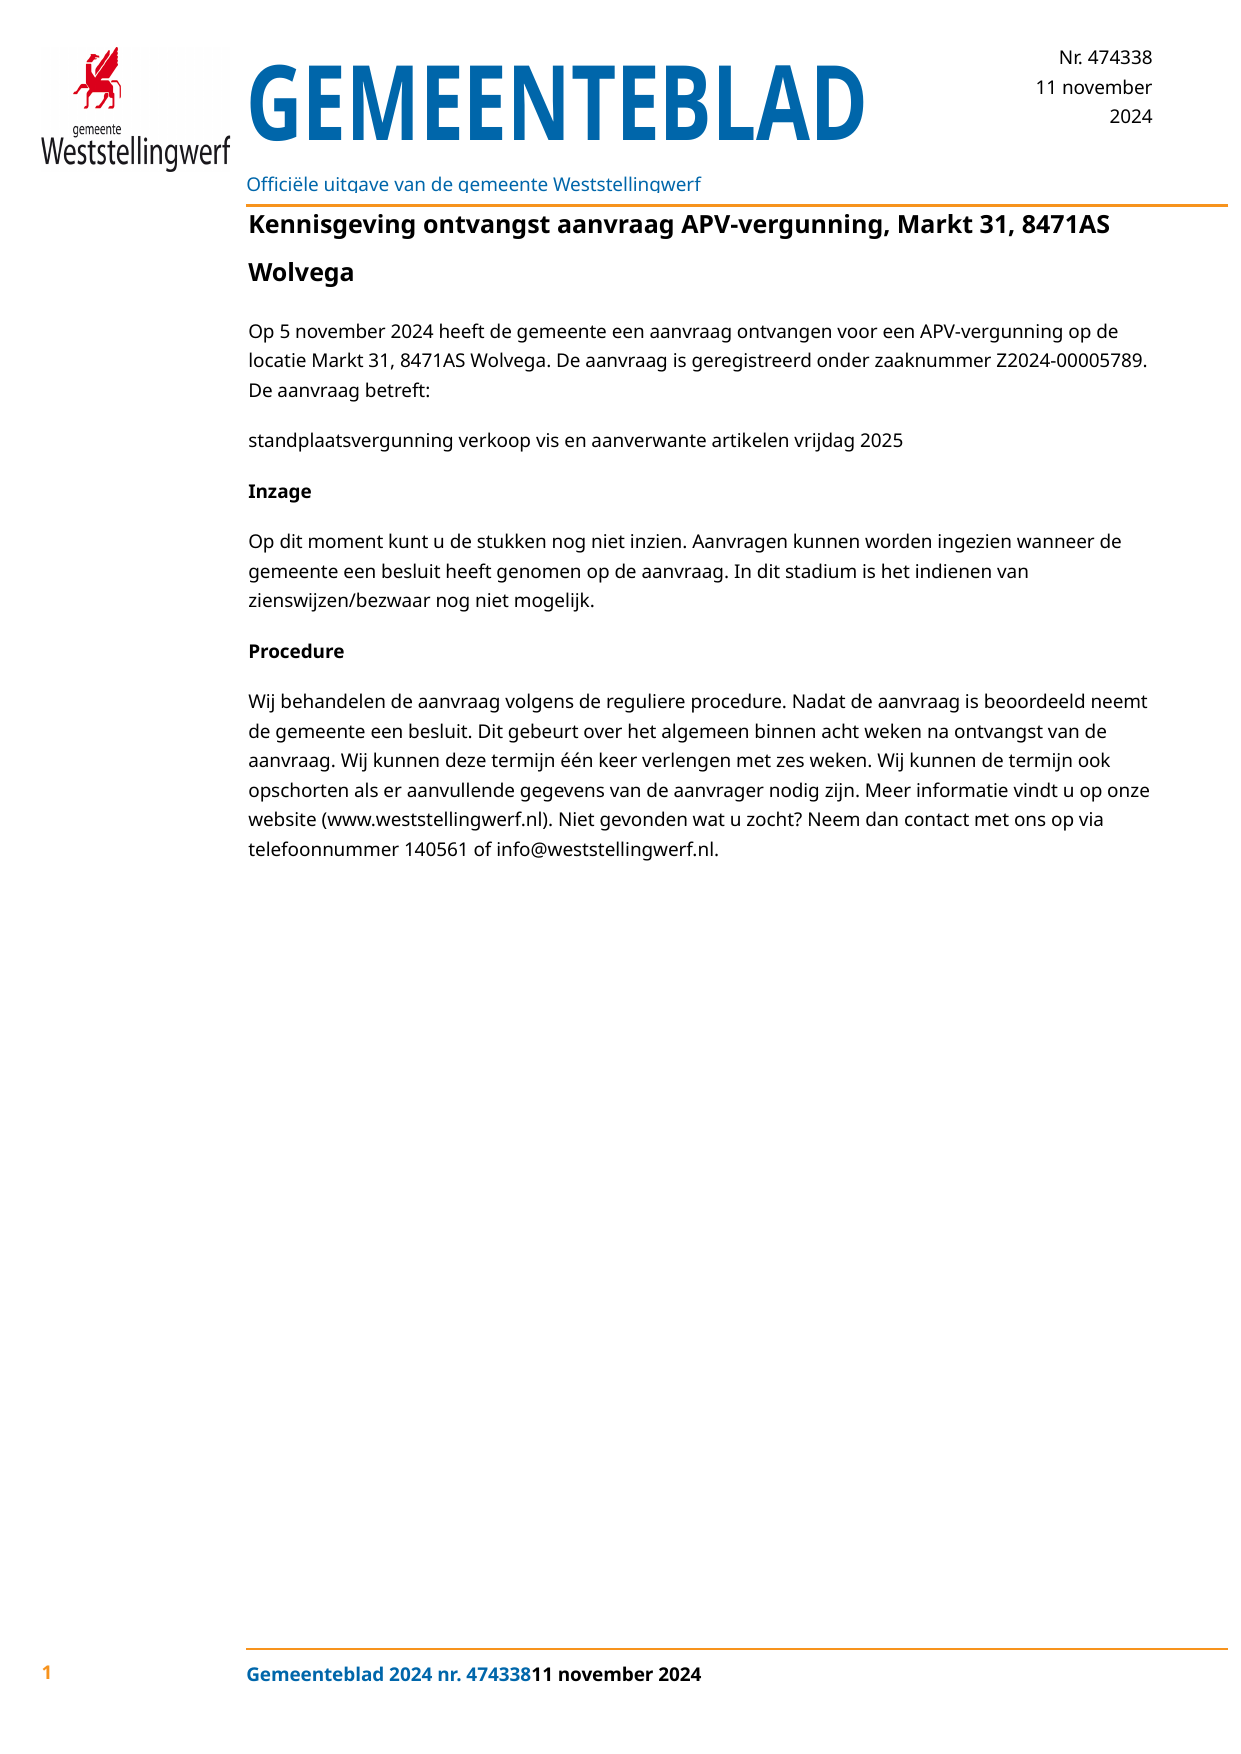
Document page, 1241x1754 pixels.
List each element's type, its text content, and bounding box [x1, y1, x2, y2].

picture [41, 47, 231, 172]
text Inzage [248, 478, 1152, 504]
text Procedure [248, 638, 1152, 664]
text Op 5 november 2024 heeft de gemeente een aanvraag ontvangen voor een APV-vergunning op de locatie Markt 31, 8471AS Wolvega. De aanvraag is geregistreerd onder zaaknummer Z2024-00005789. De aanvraag betreft: [248, 318, 1152, 403]
text Wij behandelen de aanvraag volgens de reguliere procedure. Nadat de aanvraag is beoordeeld neemt de gemeente een besluit. Dit gebeurt over het algemeen binnen acht weken na ontvangst van de aanvraag. Wij kunnen deze termijn één keer verlengen met zes weken. Wij kunnen de termijn ook opschorten als er aanvullende gegevens van de aanvrager nodig zijn. Meer informatie vindt u op onze website (www.weststellingwerf.nl). Niet gevonden wat u zocht? Neem dan contact met ons op via telefoonnummer 140561 of info@weststellingwerf.nl. [248, 688, 1152, 862]
text Op dit moment kunt u de stukken nog niet inzien. Aanvragen kunnen worden ingezien wanneer de gemeente een besluit heeft genomen op de aanvraag. In dit stadium is het indienen van zienswijzen/bezwaar nog niet mogelijk. [248, 528, 1152, 613]
text standplaatsvergunning verkoop vis en aanverwante artikelen vrijdag 2025 [248, 427, 1152, 453]
text Kennisgeving ontvangst aanvraag APV-vergunning, Markt 31, 8471AS Wolvega [248, 207, 1152, 288]
